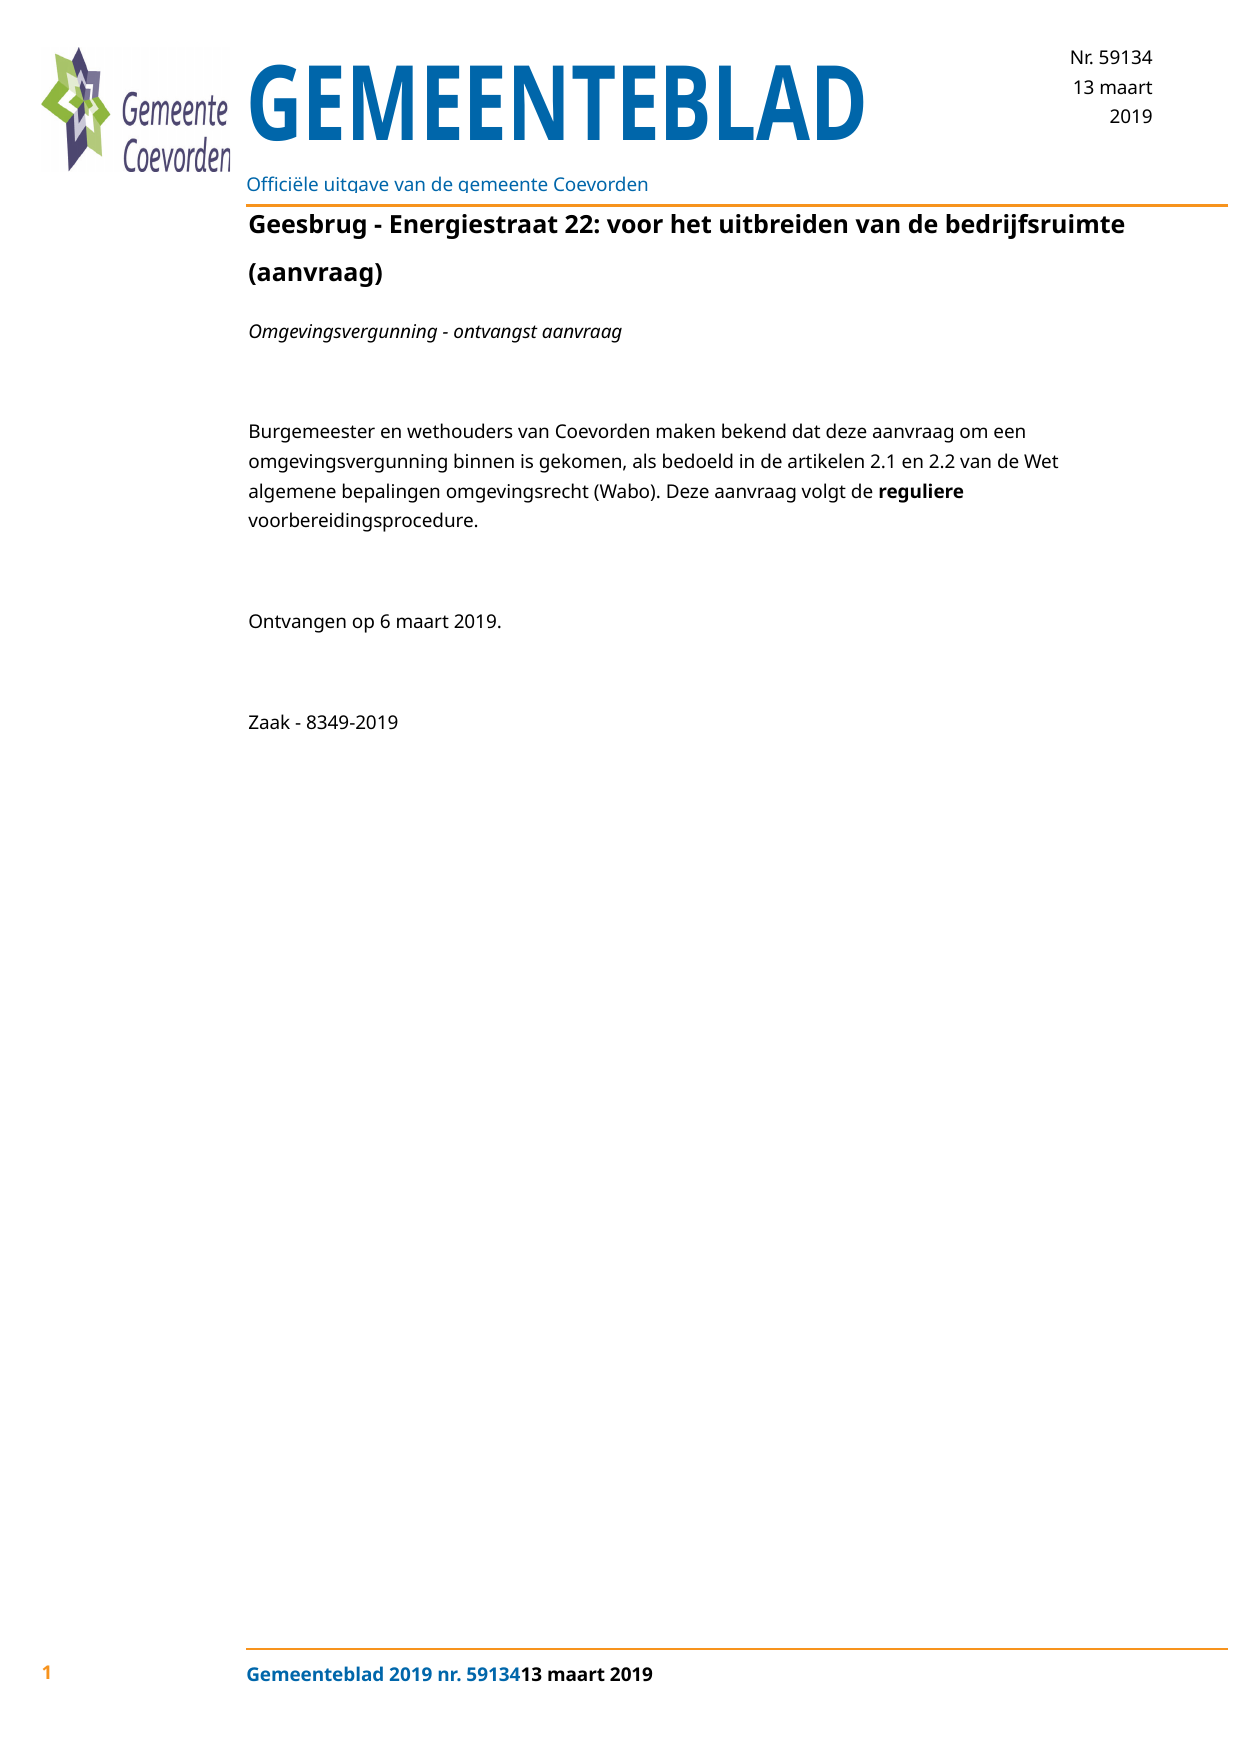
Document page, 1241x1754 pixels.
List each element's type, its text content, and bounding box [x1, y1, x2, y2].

text Ontvangen op 6 maart 2019. [248, 608, 1152, 634]
text Omgevingsvergunning - ontvangst aanvraag [248, 318, 1152, 344]
text Geesbrug - Energiestraat 22: voor het uitbreiden van de bedrijfsruimte (aanvraag) [248, 207, 1152, 288]
picture [41, 47, 231, 172]
text Zaak - 8349-2019 [248, 709, 1152, 735]
text Burgemeester en wethouders van Coevorden maken bekend dat deze aanvraag om een omgevingsvergunning binnen is gekomen, als bedoeld in de artikelen 2.1 en 2.2 van de Wet algemene bepalingen omgevingsrecht (Wabo). Deze aanvraag volgt de reguliere voorbereidingsprocedure. [248, 419, 1152, 533]
